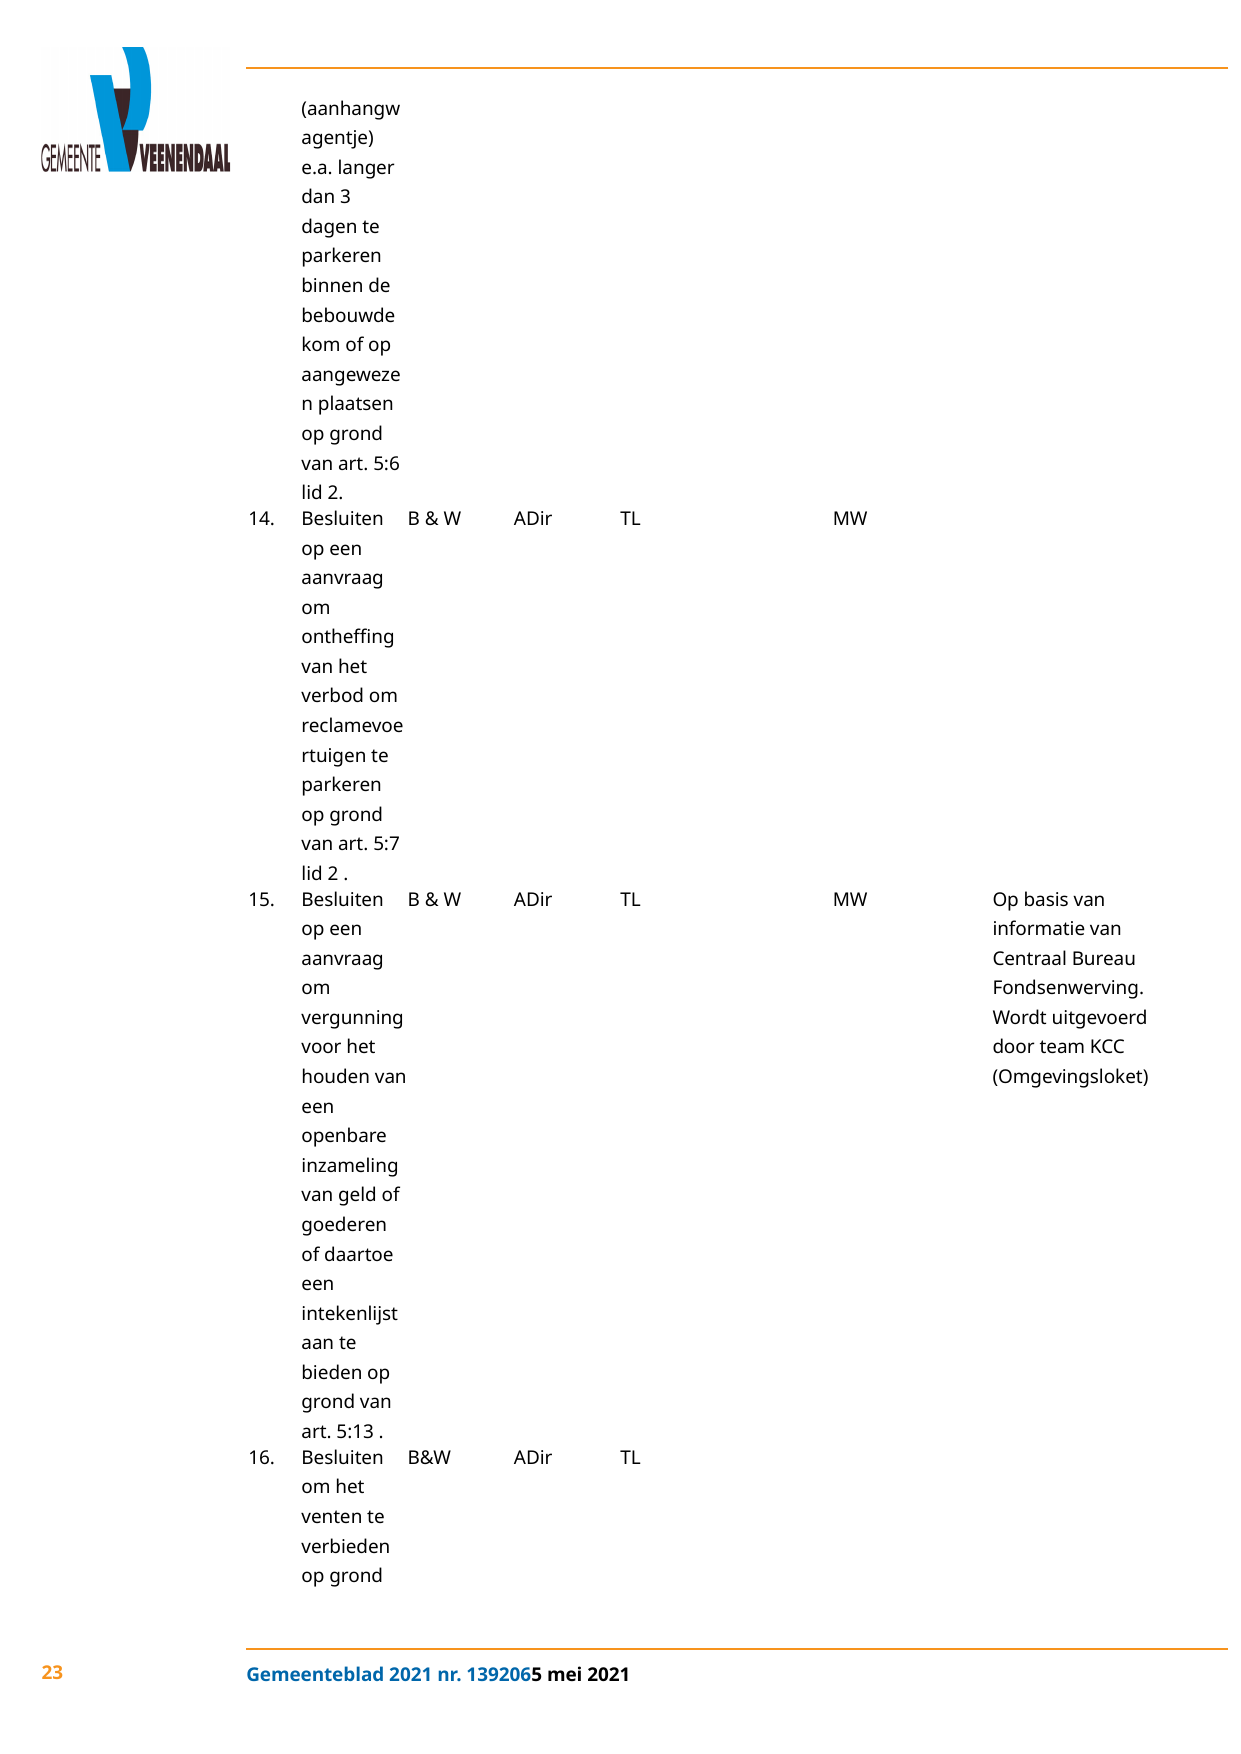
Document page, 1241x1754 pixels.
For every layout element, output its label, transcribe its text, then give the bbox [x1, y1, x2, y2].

table_cell B & W [408, 886, 514, 1444]
table_cell ADir [514, 886, 620, 1444]
table_cell [992, 1444, 1152, 1588]
table_cell TL [620, 1444, 833, 1588]
table_cell Besluiten om het venten te verbieden op grond [301, 1444, 407, 1588]
picture [41, 47, 130, 172]
table_cell [408, 95, 514, 505]
table_cell B & W [408, 505, 514, 886]
table_cell [833, 95, 992, 505]
table_cell Besluiten op een aanvraag om vergunning voor het houden van een openbare inzameling van geld of goederen of daartoe een intekenlijst aan te bieden op grond van art. 5:13 . [301, 886, 407, 1444]
table_cell ADir [514, 505, 620, 886]
table_cell ADir [514, 1444, 620, 1588]
table_cell 14. [248, 505, 301, 886]
table_cell Besluiten op een aanvraag om ontheffing van het verbod om reclamevoertuigen te parkeren op grond van art. 5:7 lid 2 . [301, 505, 407, 886]
table_cell (aanhangwagentje) e.a. langer dan 3 dagen te parkeren binnen de bebouwde kom of op aangewezen plaatsen op grond van art. 5:6 lid 2. [301, 95, 407, 505]
table_cell MW [833, 886, 992, 1444]
table_cell 16. [248, 1444, 301, 1588]
table_cell MW [833, 505, 992, 886]
table_cell TL [620, 505, 833, 886]
table_cell B&W [408, 1444, 514, 1588]
table_cell TL [620, 886, 833, 1444]
picture [123, 47, 231, 172]
table_cell [514, 95, 620, 505]
table_cell 15. [248, 886, 301, 1444]
table_cell [248, 95, 301, 505]
table_cell [620, 95, 833, 505]
table_cell [833, 1444, 992, 1588]
table_cell Op basis van informatie van Centraal Bureau Fondsenwerving. Wordt uitgevoerd door team KCC (Omgevingsloket) [992, 886, 1152, 1444]
table_cell [992, 505, 1152, 886]
table_cell [992, 95, 1152, 505]
